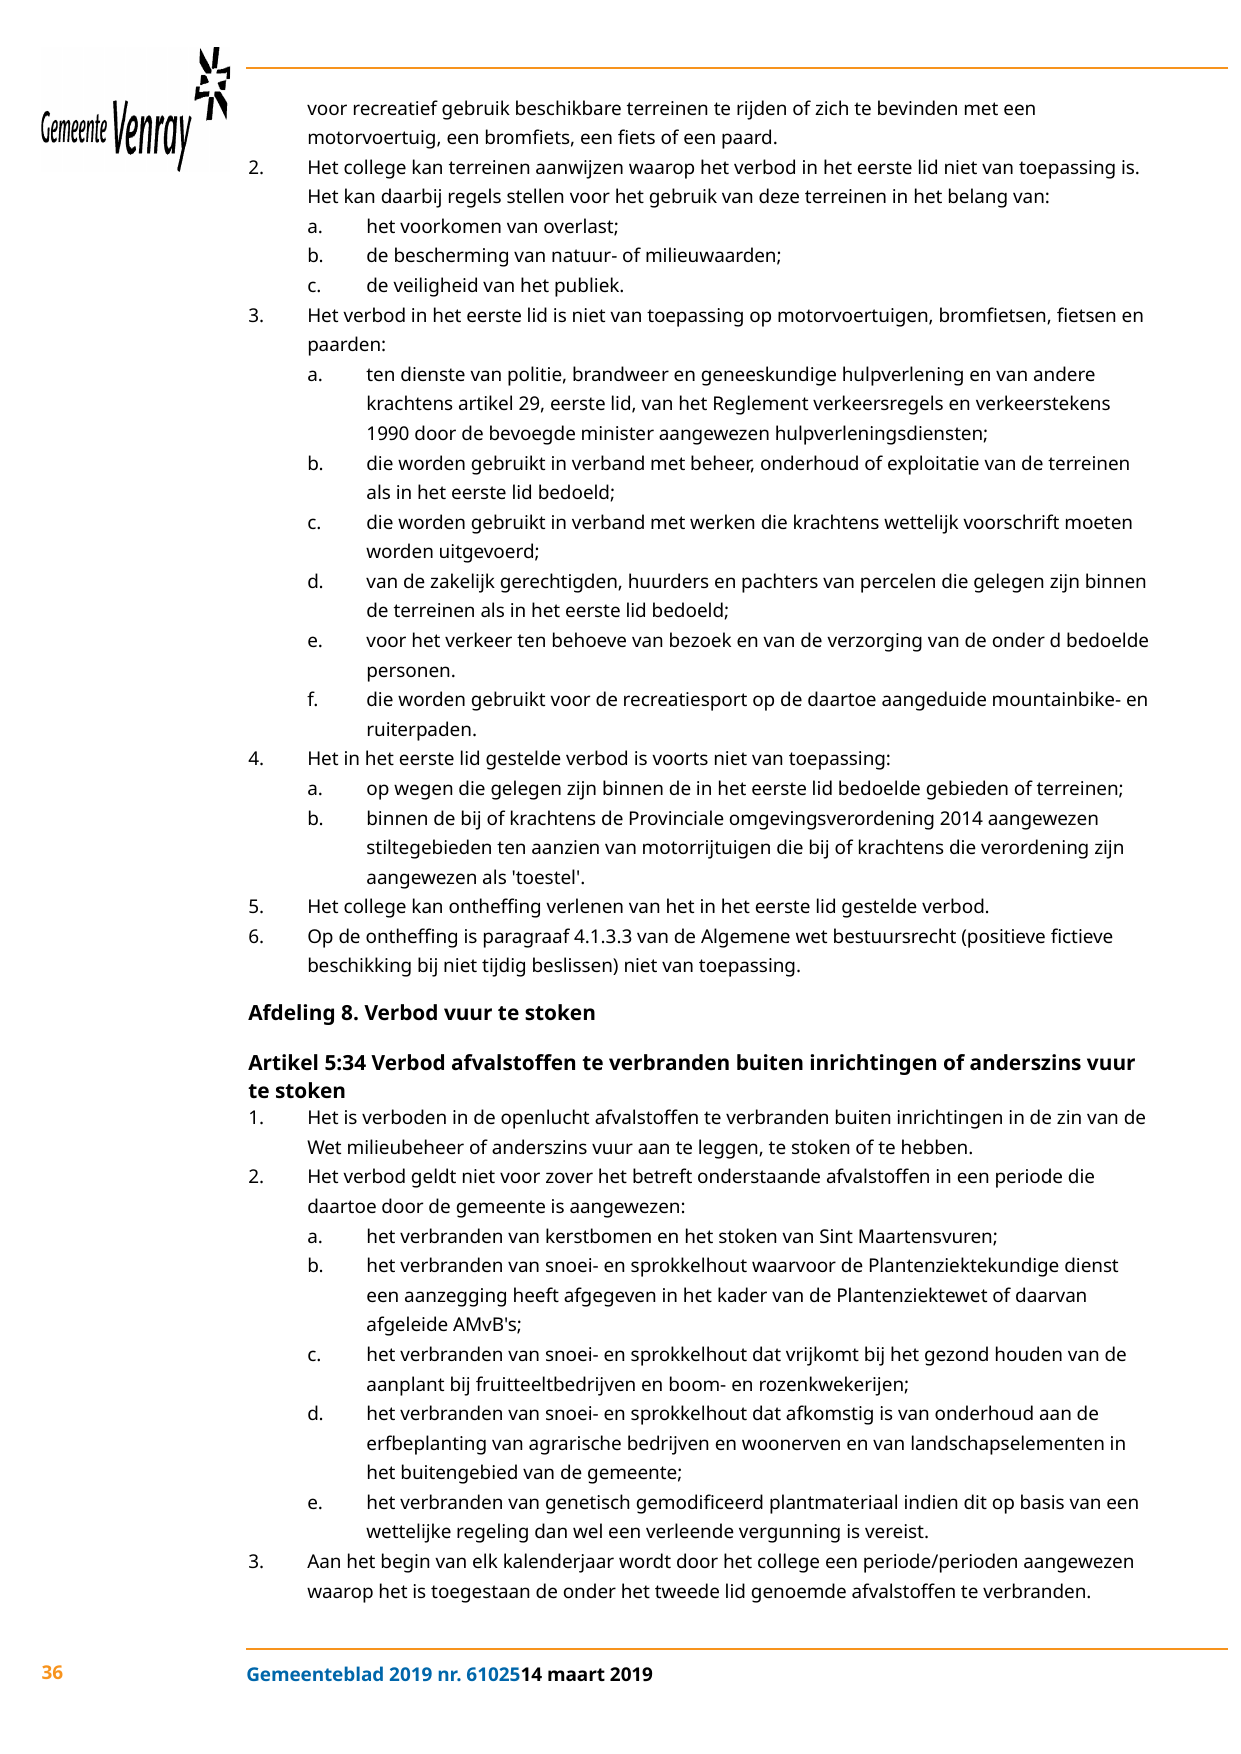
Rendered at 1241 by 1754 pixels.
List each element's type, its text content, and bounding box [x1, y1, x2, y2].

list op wegen die gelegen zijn binnen de in het eerste lid bedoelde gebieden of terreinen; [307, 775, 1152, 801]
list het verbranden van snoei- en sprokkelhout dat afkomstig is van onderhoud aan de erfbeplanting van agrarische bedrijven en woonerven en van landschapselementen in het buitengebied van de gemeente; [307, 1400, 1152, 1485]
list Het in het eerste lid gestelde verbod is voorts niet van toepassing: [248, 746, 1152, 771]
list binnen de bij of krachtens de Provinciale omgevingsverordening 2014 aangewezen stiltegebieden ten aanzien van motorrijtuigen die bij of krachtens die verordening zijn aangewezen als 'toestel'. [307, 805, 1152, 890]
list het verbranden van genetisch gemodificeerd plantmateriaal indien dit op basis van een wettelijke regeling dan wel een verleende vergunning is vereist. [307, 1489, 1152, 1544]
list het verbranden van kerstbomen en het stoken van Sint Maartensvuren; [307, 1223, 1152, 1248]
list voor het verkeer ten behoeve van bezoek en van de verzorging van de onder d bedoelde personen. [307, 627, 1152, 683]
list Het verbod in het eerste lid is niet van toepassing op motorvoertuigen, bromfietsen, fietsen en paarden: [248, 302, 1152, 357]
list Het verbod geldt niet voor zover het betreft onderstaande afvalstoffen in een periode die daartoe door de gemeente is aangewezen: [248, 1164, 1152, 1219]
text Artikel 5:34 Verbod afvalstoffen te verbranden buiten inrichtingen of anderszins vuur te stoken [248, 1048, 1152, 1104]
list van de zakelijk gerechtigden, huurders en pachters van percelen die gelegen zijn binnen de terreinen als in het eerste lid bedoeld; [307, 568, 1152, 623]
list Aan het begin van elk kalenderjaar wordt door het college een periode/perioden aangewezen waarop het is toegestaan de onder het tweede lid genoemde afvalstoffen te verbranden. [248, 1548, 1152, 1603]
list Het college kan ontheffing verlenen van het in het eerste lid gestelde verbod. [248, 893, 1152, 919]
list de bescherming van natuur- of milieuwaarden; [307, 243, 1152, 268]
text Afdeling 8. Verbod vuur te stoken [248, 998, 1152, 1027]
picture [41, 47, 231, 172]
list het voorkomen van overlast; [307, 213, 1152, 239]
list Het college kan terreinen aanwijzen waarop het verbod in het eerste lid niet van toepassing is. Het kan daarbij regels stellen voor het gebruik van deze terreinen in het belang van: [248, 154, 1152, 209]
list Op de ontheffing is paragraaf 4.1.3.3 van de Algemene wet bestuursrecht (positieve fictieve beschikking bij niet tijdig beslissen) niet van toepassing. [248, 923, 1152, 978]
list het verbranden van snoei- en sprokkelhout waarvoor de Plantenziektekundige dienst een aanzegging heeft afgegeven in het kader van de Plantenziektewet of daarvan afgeleide AMvB's; [307, 1252, 1152, 1337]
list de veiligheid van het publiek. [307, 272, 1152, 298]
list Het is verboden in de openlucht afvalstoffen te verbranden buiten inrichtingen in de zin van de Wet milieubeheer of anderszins vuur aan te leggen, te stoken of te hebben. [248, 1104, 1152, 1160]
list die worden gebruikt voor de recreatiesport op de daartoe aangeduide mountainbike- en ruiterpaden. [307, 686, 1152, 742]
list voor recreatief gebruik beschikbare terreinen te rijden of zich te bevinden met een motorvoertuig, een bromfiets, een fiets of een paard. [248, 95, 1152, 150]
list die worden gebruikt in verband met beheer, onderhoud of exploitatie van de terreinen als in het eerste lid bedoeld; [307, 450, 1152, 505]
list ten dienste van politie, brandweer en geneeskundige hulpverlening en van andere krachtens artikel 29, eerste lid, van het Reglement verkeersregels en verkeerstekens 1990 door de bevoegde minister aangewezen hulpverleningsdiensten; [307, 361, 1152, 446]
list die worden gebruikt in verband met werken die krachtens wettelijk voorschrift moeten worden uitgevoerd; [307, 509, 1152, 564]
list het verbranden van snoei- en sprokkelhout dat vrijkomt bij het gezond houden van de aanplant bij fruitteeltbedrijven en boom- en rozenkwekerijen; [307, 1341, 1152, 1396]
